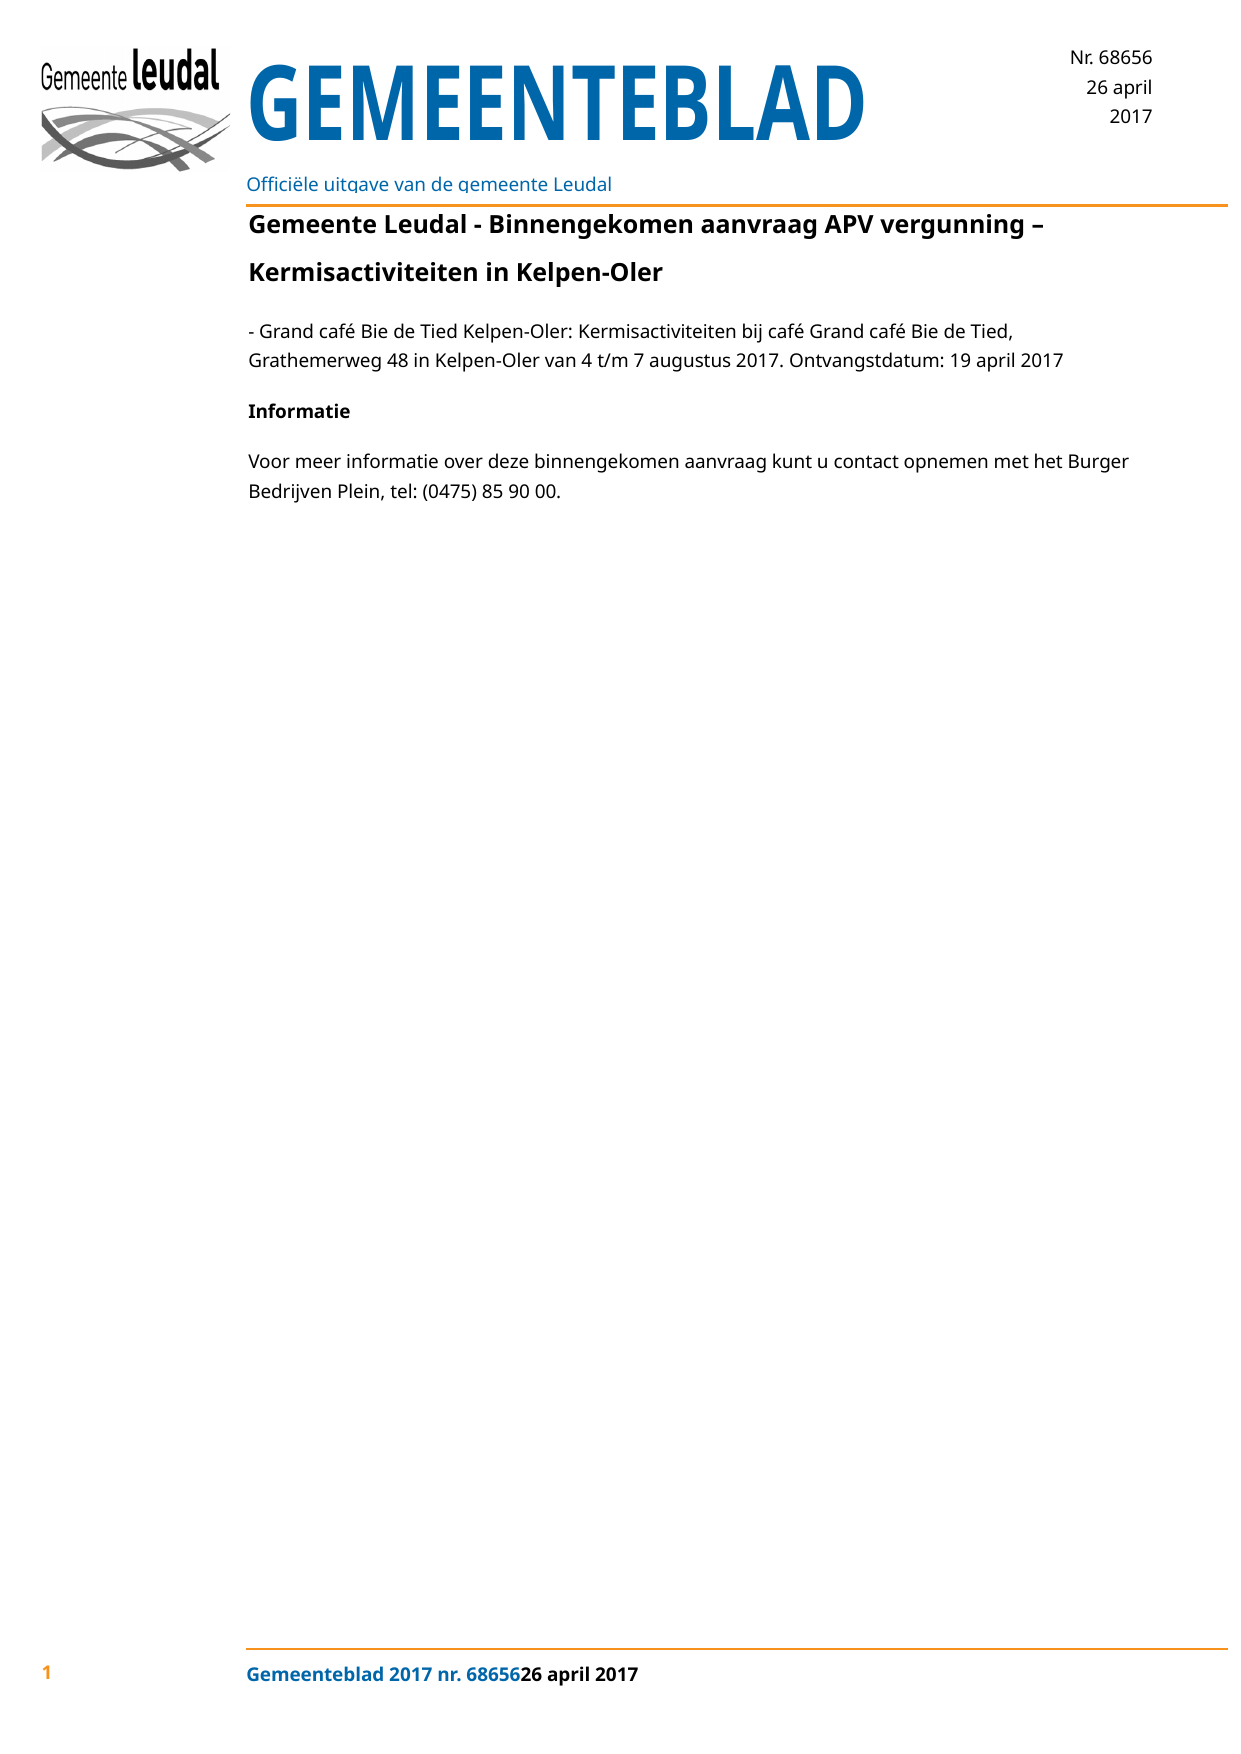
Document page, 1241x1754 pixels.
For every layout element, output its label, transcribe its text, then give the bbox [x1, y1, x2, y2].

picture [41, 47, 231, 172]
text - Grand café Bie de Tied Kelpen-Oler: Kermisactiviteiten bij café Grand café Bie de Tied, Grathemerweg 48 in Kelpen-Oler van 4 t/m 7 augustus 2017. Ontvangstdatum: 19 april 2017 [248, 318, 1152, 373]
text Informatie [248, 398, 1152, 424]
text Voor meer informatie over deze binnengekomen aanvraag kunt u contact opnemen met het Burger Bedrijven Plein, tel: (0475) 85 90 00. [248, 448, 1152, 504]
text Gemeente Leudal - Binnengekomen aanvraag APV vergunning – Kermisactiviteiten in Kelpen-Oler [248, 207, 1152, 288]
